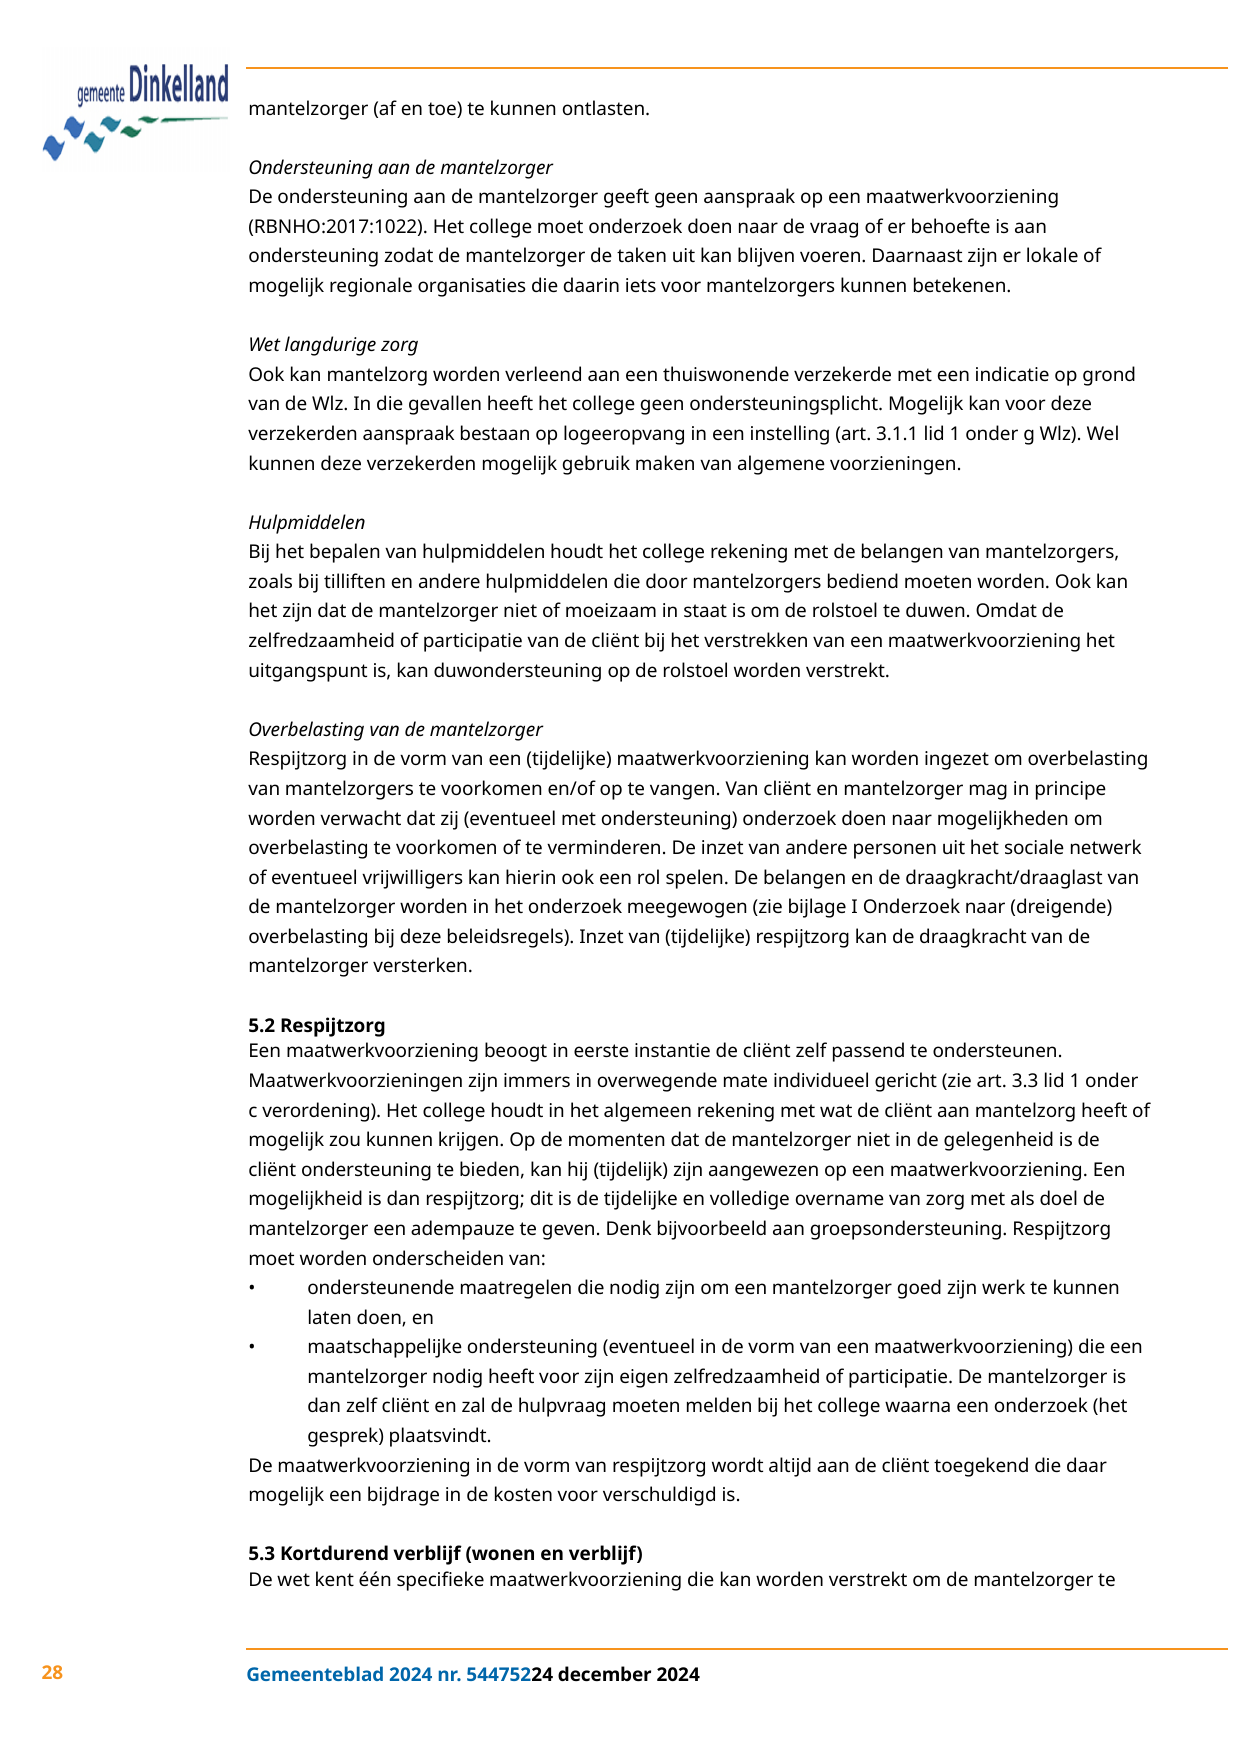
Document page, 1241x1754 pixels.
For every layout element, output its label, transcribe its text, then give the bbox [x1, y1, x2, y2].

text Wet langdurige zorg [248, 331, 1152, 357]
text Overbelasting van de mantelzorger [248, 716, 1152, 742]
text Een maatwerkvoorziening beoogt in eerste instantie de cliënt zelf passend te ondersteunen. Maatwerkvoorzieningen zijn immers in overwegende mate individueel gericht (zie art. 3.3 lid 1 onder c verordening). Het college houdt in het algemeen rekening met wat de cliënt aan mantelzorg heeft of mogelijk zou kunnen krijgen. Op de momenten dat de mantelzorger niet in de gelegenheid is de cliënt ondersteuning te bieden, kan hij (tijdelijk) zijn aangewezen op een maatwerkvoorziening. Een mogelijkheid is dan respijtzorg; dit is de tijdelijke en volledige overname van zorg met als doel de mantelzorger een adempauze te geven. Denk bijvoorbeeld aan groepsondersteuning. Respijtzorg moet worden onderscheiden van: [248, 1038, 1152, 1270]
text Ook kan mantelzorg worden verleend aan een thuiswonende verzekerde met een indicatie op grond van de Wlz. In die gevallen heeft het college geen ondersteuningsplicht. Mogelijk kan voor deze verzekerden aanspraak bestaan op logeeropvang in een instelling (art. 3.1.1 lid 1 onder g Wlz). Wel kunnen deze verzekerden mogelijk gebruik maken van algemene voorzieningen. [248, 361, 1152, 476]
text De maatwerkvoorziening in de vorm van respijtzorg wordt altijd aan de cliënt toegekend die daar mogelijk een bijdrage in de kosten voor verschuldigd is. [248, 1452, 1152, 1507]
text 5.2 Respijtzorg [248, 1012, 1152, 1038]
list ondersteunende maatregelen die nodig zijn om een mantelzorger goed zijn werk te kunnen laten doen, en [248, 1274, 1152, 1329]
text 5.3 Kortdurend verblijf (wonen en verblijf) [248, 1541, 1152, 1566]
text Hulpmiddelen [248, 509, 1152, 535]
text Bij het bepalen van hulpmiddelen houdt het college rekening met de belangen van mantelzorgers, zoals bij tilliften en andere hulpmiddelen die door mantelzorgers bediend moeten worden. Ook kan het zijn dat de mantelzorger niet of moeizaam in staat is om de rolstoel te duwen. Omdat de zelfredzaamheid of participatie van de cliënt bij het verstrekken van een maatwerkvoorziening het uitgangspunt is, kan duwondersteuning op de rolstoel worden verstrekt. [248, 538, 1152, 683]
picture [41, 47, 231, 172]
text Ondersteuning aan de mantelzorger [248, 154, 1152, 180]
list maatschappelijke ondersteuning (eventueel in de vorm van een maatwerkvoorziening) die een mantelzorger nodig heeft voor zijn eigen zelfredzaamheid of participatie. De mantelzorger is dan zelf cliënt en zal de hulpvraag moeten melden bij het college waarna een onderzoek (het gesprek) plaatsvindt. [248, 1333, 1152, 1448]
text De ondersteuning aan de mantelzorger geeft geen aanspraak op een maatwerkvoorziening (RBNHO:2017:1022). Het college moet onderzoek doen naar de vraag of er behoefte is aan ondersteuning zodat de mantelzorger de taken uit kan blijven voeren. Daarnaast zijn er lokale of mogelijk regionale organisaties die daarin iets voor mantelzorgers kunnen betekenen. [248, 183, 1152, 298]
text De wet kent één specifieke maatwerkvoorziening die kan worden verstrekt om de mantelzorger te [248, 1566, 1152, 1592]
text mantelzorger (af en toe) te kunnen ontlasten. [248, 95, 1152, 121]
text Respijtzorg in de vorm van een (tijdelijke) maatwerkvoorziening kan worden ingezet om overbelasting van mantelzorgers te voorkomen en/of op te vangen. Van cliënt en mantelzorger mag in principe worden verwacht dat zij (eventueel met ondersteuning) onderzoek doen naar mogelijkheden om overbelasting te voorkomen of te verminderen. De inzet van andere personen uit het sociale netwerk of eventueel vrijwilligers kan hierin ook een rol spelen. De belangen en de draagkracht/draaglast van de mantelzorger worden in het onderzoek meegewogen (zie bijlage I Onderzoek naar (dreigende) overbelasting bij deze beleidsregels). Inzet van (tijdelijke) respijtzorg kan de draagkracht van de mantelzorger versterken. [248, 746, 1152, 978]
